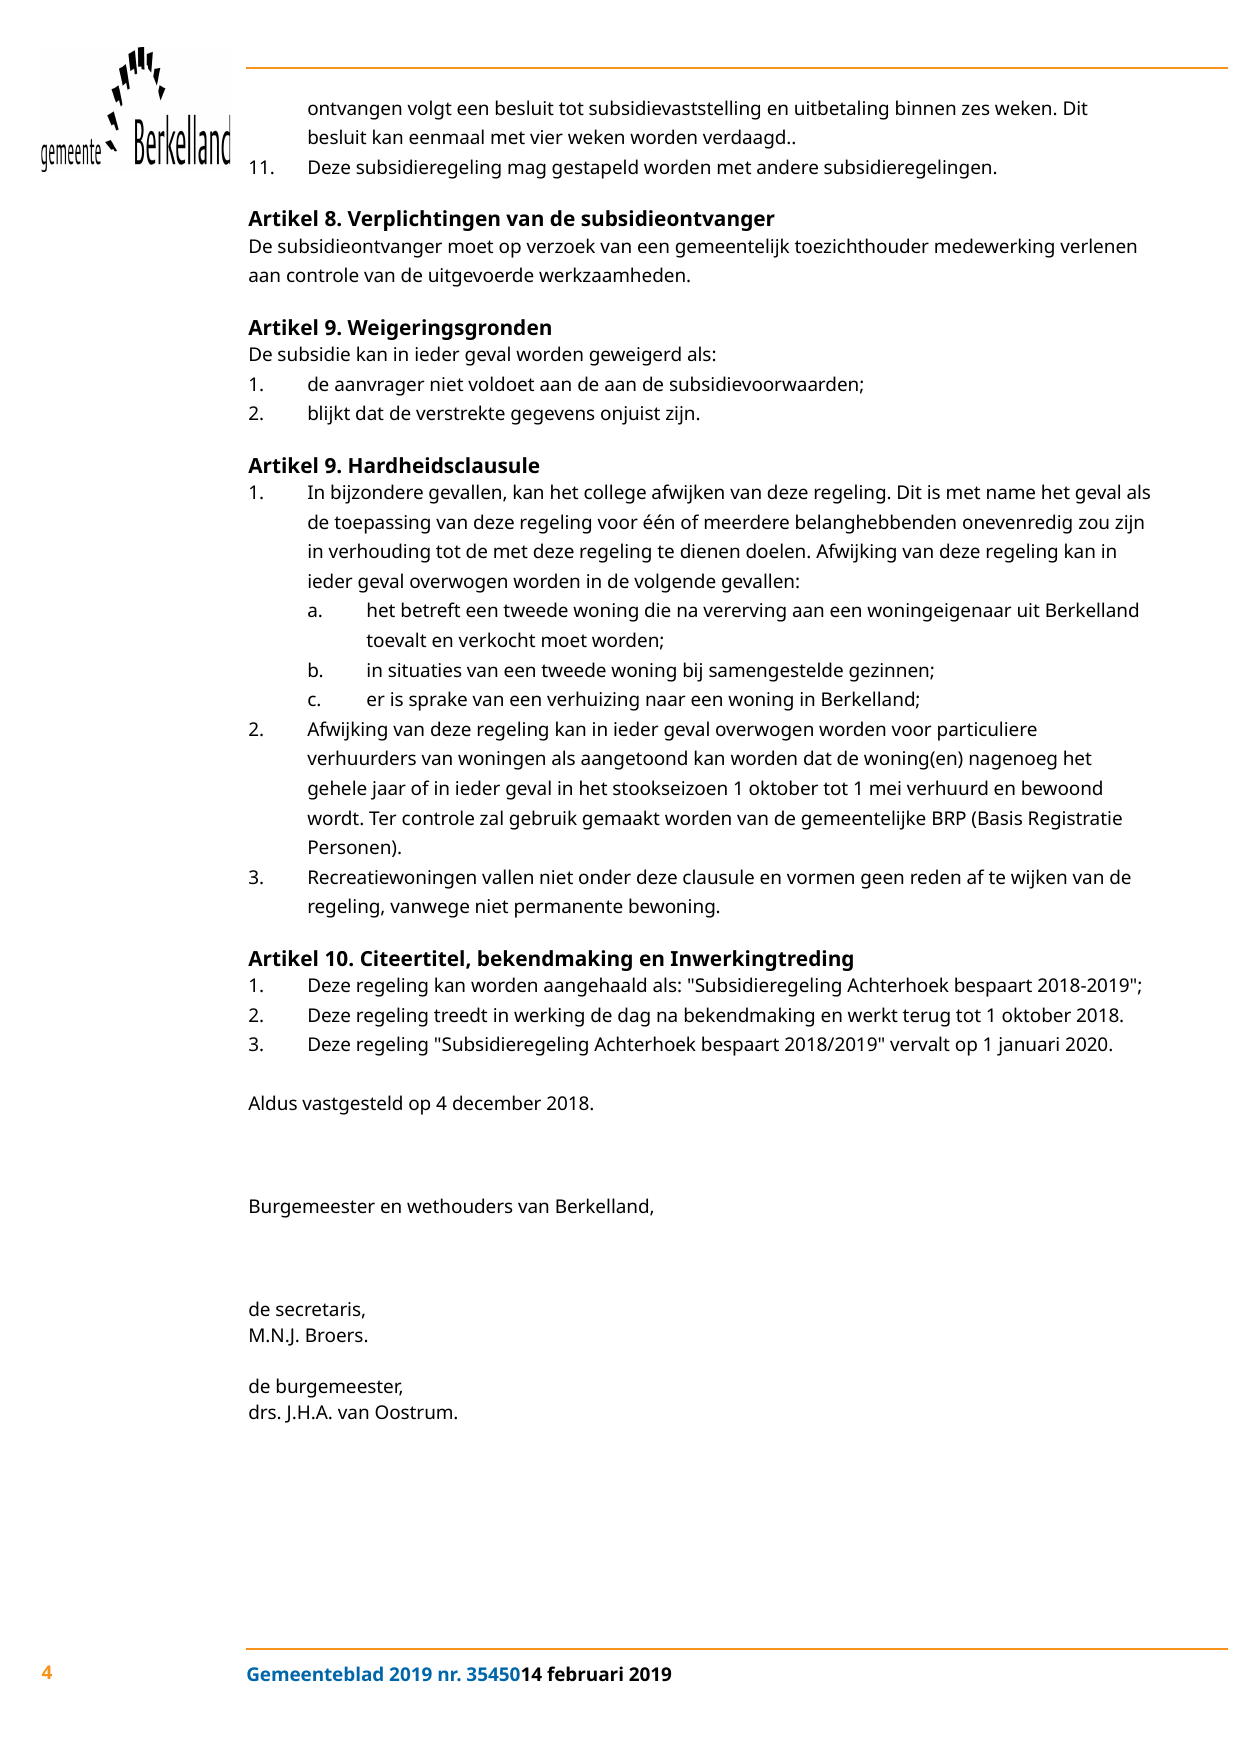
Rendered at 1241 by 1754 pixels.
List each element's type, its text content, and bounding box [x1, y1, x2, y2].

list het betreft een tweede woning die na vererving aan een woningeigenaar uit Berkelland toevalt en verkocht moet worden; [307, 598, 1152, 653]
list er is sprake van een verhuizing naar een woning in Berkelland; [307, 686, 1152, 712]
list in situaties van een tweede woning bij samengestelde gezinnen; [307, 657, 1152, 682]
list Deze regeling kan worden aangehaald als: "Subsidieregeling Achterhoek bespaart 2018-2019"; [248, 972, 1152, 998]
list Recreatiewoningen vallen niet onder deze clausule en vormen geen reden af te wijken van de regeling, vanwege niet permanente bewoning. [248, 864, 1152, 919]
list Deze subsidieregeling mag gestapeld worden met andere subsidieregelingen. [248, 154, 1152, 180]
text de burgemeester, [248, 1374, 1152, 1399]
text Artikel 9. Weigeringsgronden [248, 313, 1152, 341]
text Artikel 9. Hardheidsclausule [248, 451, 1152, 479]
text Aldus vastgesteld op 4 december 2018. [248, 1091, 1152, 1116]
text de secretaris, [248, 1296, 1152, 1322]
list Deze regeling treedt in werking de dag na bekendmaking en werkt terug tot 1 oktober 2018. [248, 1002, 1152, 1028]
picture [41, 47, 231, 172]
text De subsidieontvanger moet op verzoek van een gemeentelijk toezichthouder medewerking verlenen aan controle van de uitgevoerde werkzaamheden. [248, 233, 1152, 288]
list Deze regeling "Subsidieregeling Achterhoek bespaart 2018/2019" vervalt op 1 januari 2020. [248, 1031, 1152, 1057]
list de aanvrager niet voldoet aan de aan de subsidievoorwaarden; [248, 371, 1152, 397]
text Burgemeester en wethouders van Berkelland, [248, 1193, 1152, 1219]
text Artikel 8. Verplichtingen van de subsidieontvanger [248, 204, 1152, 233]
list blijkt dat de verstrekte gegevens onjuist zijn. [248, 400, 1152, 426]
text Artikel 10. Citeertitel, bekendmaking en Inwerkingtreding [248, 944, 1152, 972]
list In bijzondere gevallen, kan het college afwijken van deze regeling. Dit is met name het geval als de toepassing van deze regeling voor één of meerdere belanghebbenden onevenredig zou zijn in verhouding tot de met deze regeling te dienen doelen. Afwijking van deze regeling kan in ieder geval overwogen worden in de volgende gevallen: [248, 479, 1152, 594]
text M.N.J. Broers. [248, 1322, 1152, 1348]
list Afwijking van deze regeling kan in ieder geval overwogen worden voor particuliere verhuurders van woningen als aangetoond kan worden dat de woning(en) nagenoeg het gehele jaar of in ieder geval in het stookseizoen 1 oktober tot 1 mei verhuurd en bewoond wordt. Ter controle zal gebruik gemaakt worden van de gemeentelijke BRP (Basis Registratie Personen). [248, 716, 1152, 860]
text De subsidie kan in ieder geval worden geweigerd als: [248, 341, 1152, 367]
text drs. J.H.A. van Oostrum. [248, 1399, 1152, 1425]
list ontvangen volgt een besluit tot subsidievaststelling en uitbetaling binnen zes weken. Dit besluit kan eenmaal met vier weken worden verdaagd.. [248, 95, 1152, 150]
